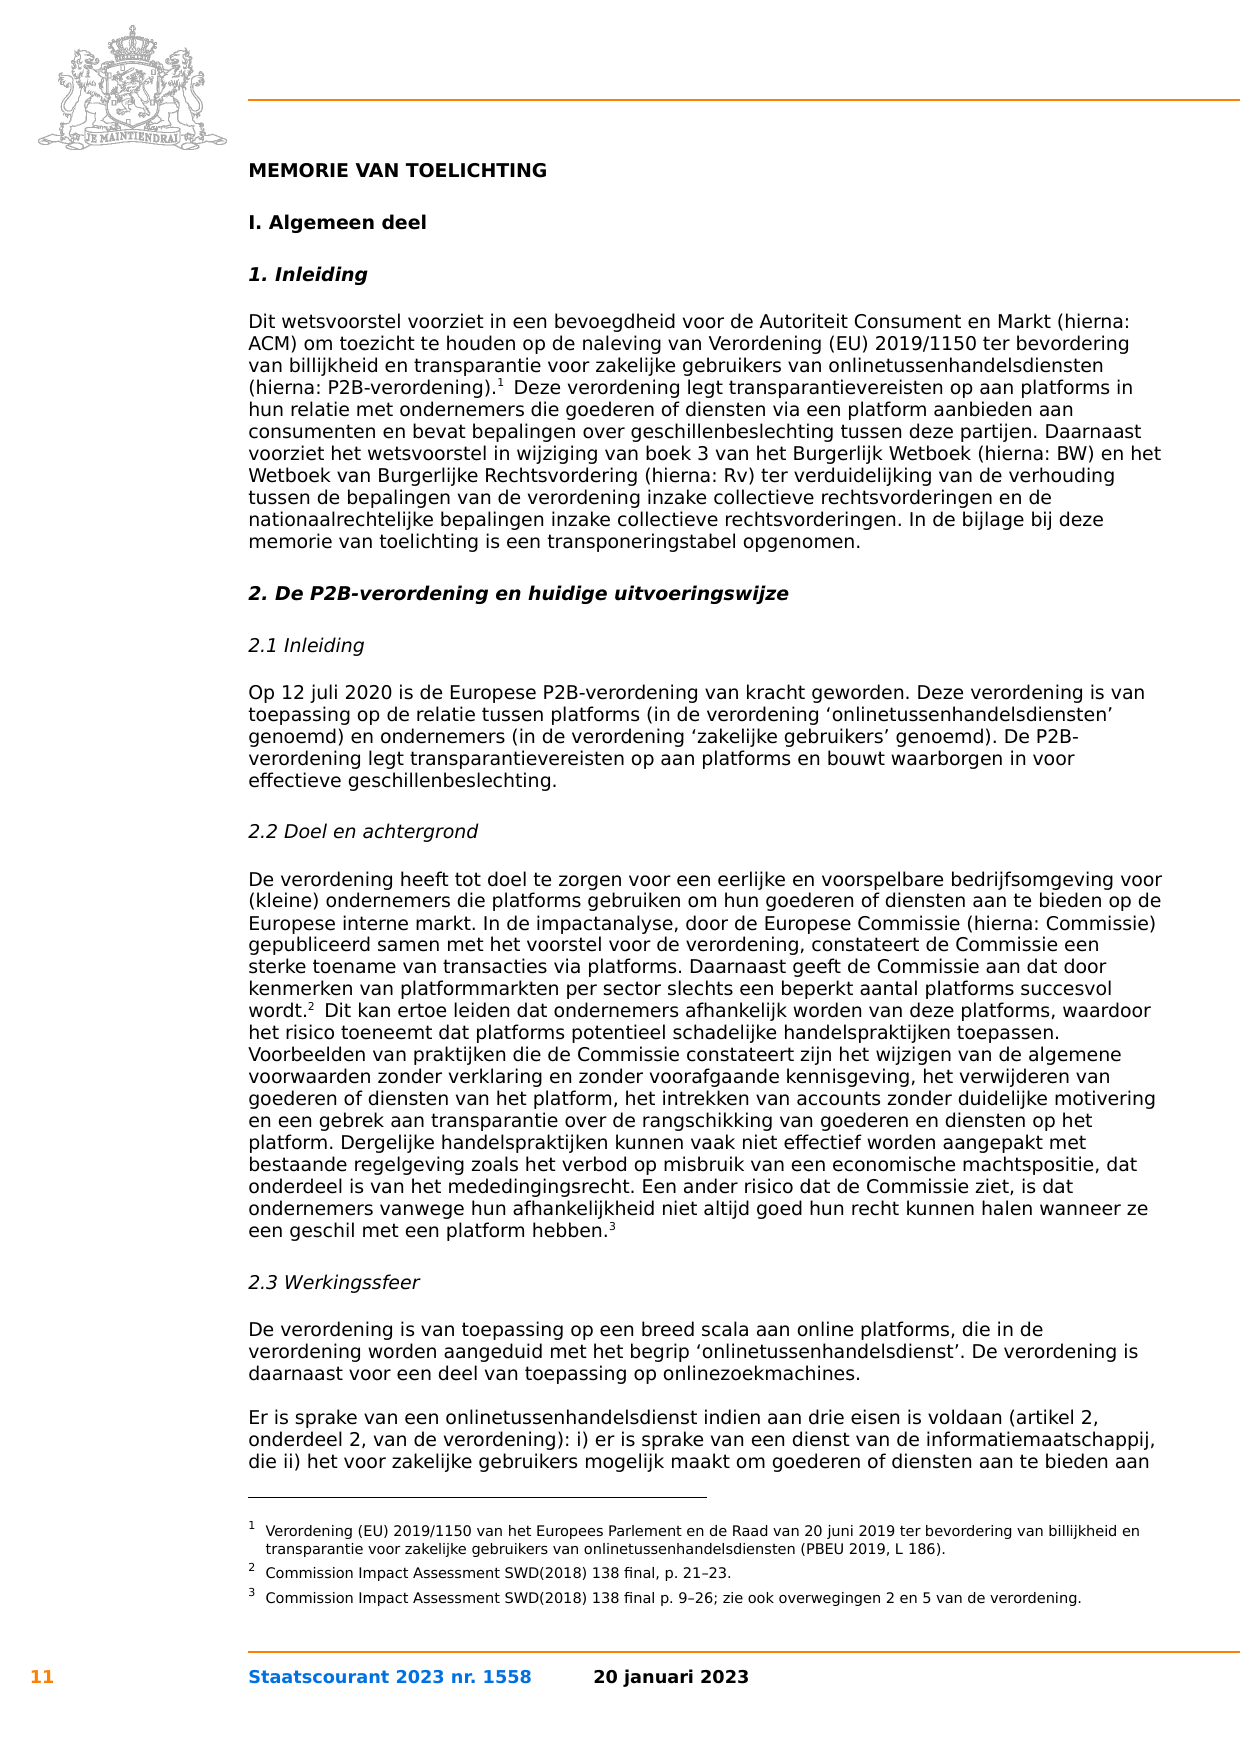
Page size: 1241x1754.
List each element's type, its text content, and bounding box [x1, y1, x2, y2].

text Op 12 juli 2020 is de Europese P2B-verordening van kracht geworden. Deze verordening is van toepassing op de relatie tussen platforms (in de verordening ‘onlinetussenhandelsdiensten’ genoemd) en ondernemers (in de verordening ‘zakelijke gebruikers’ genoemd). De P2B-verordening legt transparantievereisten op aan platforms en bouwt waarborgen in voor effectieve geschillenbeslechting. [248, 682, 1163, 791]
picture [38, 25, 227, 150]
text De verordening heeft tot doel te zorgen voor een eerlijke en voorspelbare bedrijfsomgeving voor (kleine) ondernemers die platforms gebruiken om hun goederen of diensten aan te bieden op de Europese interne markt. In de impactanalyse, door de Europese Commissie (hierna: Commissie) gepubliceerd samen met het voorstel voor de verordening, constateert de Commissie een sterke toename van transacties via platforms. Daarnaast geeft de Commissie aan dat door kenmerken van platformmarkten per sector slechts een beperkt aantal platforms succesvol wordt. Dit kan ertoe leiden dat ondernemers afhankelijk worden van deze platforms, waardoor het risico toeneemt dat platforms potentieel schadelijke handelspraktijken toepassen. Voorbeelden van praktijken die de Commissie constateert zijn het wijzigen van de algemene voorwaarden zonder verklaring en zonder voorafgaande kennisgeving, het verwijderen van goederen of diensten van het platform, het intrekken van accounts zonder duidelijke motivering en een gebrek aan transparantie over de rangschikking van goederen en diensten op het platform. Dergelijke handelspraktijken kunnen vaak niet effectief worden aangepakt met bestaande regelgeving zoals het verbod op misbruik van een economische machtspositie, dat onderdeel is van het mededingingsrecht. Een ander risico dat de Commissie ziet, is dat ondernemers vanwege hun afhankelijkheid niet altijd goed hun recht kunnen halen wanneer ze een geschil met een platform hebben. [248, 868, 1163, 1242]
text Dit wetsvoorstel voorziet in een bevoegdheid voor de Autoriteit Consument en Markt (hierna: ACM) om toezicht te houden op de naleving van Verordening (EU) 2019/1150 ter bevordering van billijkheid en transparantie voor zakelijke gebruikers van onlinetussenhandelsdiensten (hierna: P2B-verordening). Deze verordening legt transparantievereisten op aan platforms in hun relatie met ondernemers die goederen of diensten via een platform aanbieden aan consumenten en bevat bepalingen over geschillenbeslechting tussen deze partijen. Daarnaast voorziet het wetsvoorstel in wijziging van boek 3 van het Burgerlijk Wetboek (hierna: BW) en het Wetboek van Burgerlijke Rechtsvordering (hierna: Rv) ter verduidelijking van de verhouding tussen de bepalingen van de verordening inzake collectieve rechtsvorderingen en de nationaalrechtelijke bepalingen inzake collectieve rechtsvorderingen. In de bijlage bij deze memorie van toelichting is een transponeringstabel opgenomen. [248, 311, 1163, 553]
subtitle 2.2 Doel en achtergrond [248, 821, 1163, 843]
text De verordening is van toepassing op een breed scala aan online platforms, die in de verordening worden aangeduid met het begrip ‘onlinetussenhandelsdienst’. De verordening is daarnaast voor een deel van toepassing op onlinezoekmachines. [248, 1319, 1163, 1385]
text Commission Impact Assessment SWD(2018) 138 final p. 9–26; zie ook overwegingen 2 en 5 van de verordening. [248, 1586, 1163, 1608]
text Verordening (EU) 2019/1150 van het Europees Parlement en de Raad van 20 juni 2019 ter bevordering van billijkheid en transparantie voor zakelijke gebruikers van onlinetussenhandelsdiensten (PBEU 2019, L 186). [248, 1519, 1163, 1558]
subtitle 2.3 Werkingssfeer [248, 1272, 1163, 1294]
subtitle 1. Inleiding [248, 264, 1163, 286]
text Er is sprake van een onlinetussenhandelsdienst indien aan drie eisen is voldaan (artikel 2, onderdeel 2, van de verordening): i) er is sprake van een dienst van de informatiemaatschappij, die ii) het voor zakelijke gebruikers mogelijk maakt om goederen of diensten aan te bieden aan [248, 1407, 1163, 1473]
subtitle 2. De P2B-verordening en huidige uitvoeringswijze [248, 583, 1163, 604]
subtitle 2.1 Inleiding [248, 634, 1163, 657]
text Commission Impact Assessment SWD(2018) 138 final, p. 21–23. [248, 1561, 1163, 1583]
subtitle MEMORIE VAN TOELICHTING [248, 160, 1163, 182]
subtitle I. Algemeen deel [248, 212, 1163, 234]
